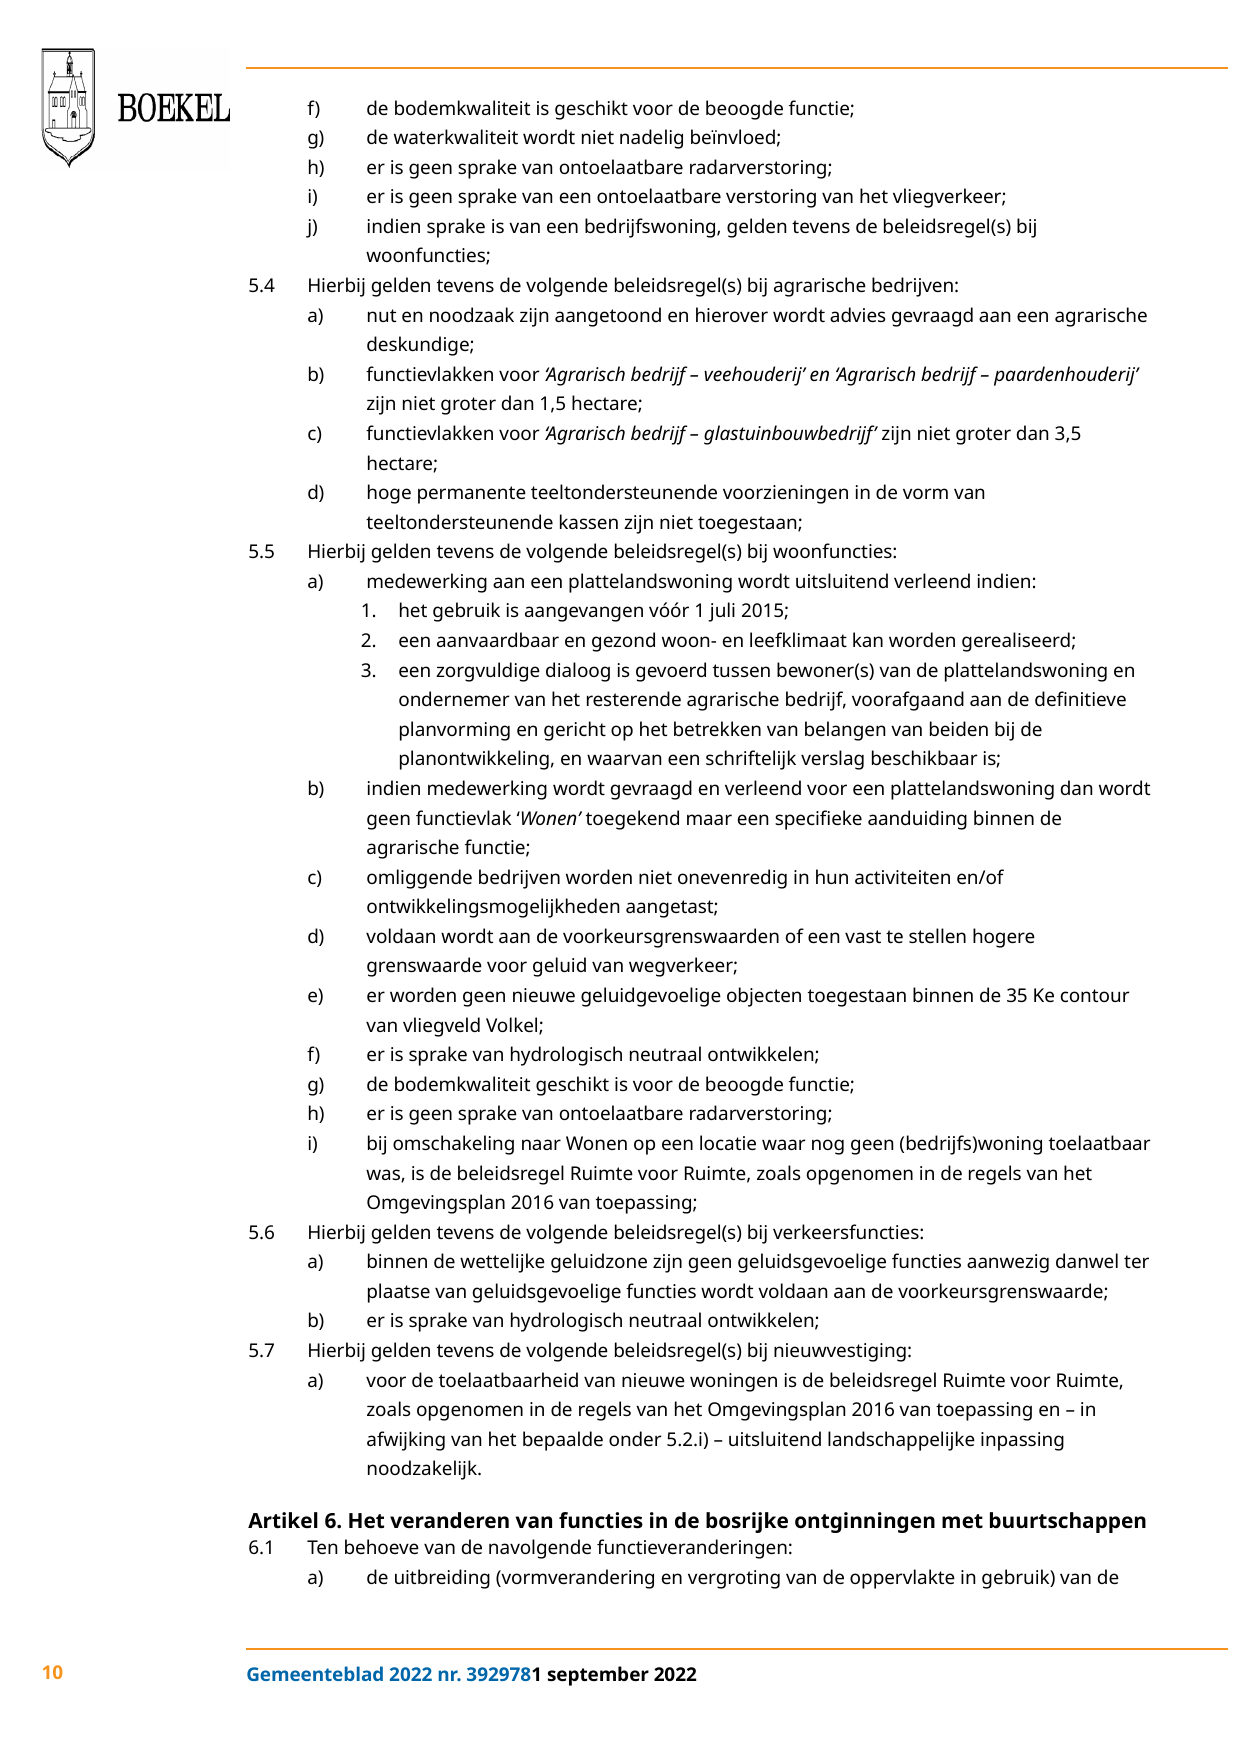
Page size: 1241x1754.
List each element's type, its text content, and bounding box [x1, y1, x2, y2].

list er worden geen nieuwe geluidgevoelige objecten toegestaan binnen de 35 Ke contour van vliegveld Volkel; [307, 982, 1152, 1038]
list indien medewerking wordt gevraagd en verleend voor een plattelandswoning dan wordt geen functievlak ‘Wonen’ toegekend maar een specifieke aanduiding binnen de agrarische functie; [307, 775, 1152, 860]
list hoge permanente teeltondersteunende voorzieningen in de vorm van teeltondersteunende kassen zijn niet toegestaan; [307, 479, 1152, 535]
list Hierbij gelden tevens de volgende beleidsregel(s) bij nieuwvestiging: [248, 1337, 1152, 1363]
list Hierbij gelden tevens de volgende beleidsregel(s) bij agrarische bedrijven: [248, 272, 1152, 298]
list voldaan wordt aan de voorkeursgrenswaarden of een vast te stellen hogere grenswaarde voor geluid van wegverkeer; [307, 923, 1152, 978]
list Hierbij gelden tevens de volgende beleidsregel(s) bij verkeersfuncties: [248, 1219, 1152, 1245]
list er is geen sprake van ontoelaatbare radarverstoring; [307, 1101, 1152, 1126]
picture [41, 47, 231, 172]
list Hierbij gelden tevens de volgende beleidsregel(s) bij woonfuncties: [248, 538, 1152, 564]
list er is geen sprake van een ontoelaatbare verstoring van het vliegverkeer; [307, 183, 1152, 209]
list omliggende bedrijven worden niet onevenredig in hun activiteiten en/of ontwikkelingsmogelijkheden aangetast; [307, 864, 1152, 919]
list Ten behoeve van de navolgende functieveranderingen: [248, 1534, 1152, 1560]
list binnen de wettelijke geluidzone zijn geen geluidsgevoelige functies aanwezig danwel ter plaatse van geluidsgevoelige functies wordt voldaan aan de voorkeursgrenswaarde; [307, 1248, 1152, 1304]
list de bodemkwaliteit geschikt is voor de beoogde functie; [307, 1071, 1152, 1097]
list er is sprake van hydrologisch neutraal ontwikkelen; [307, 1041, 1152, 1067]
list bij omschakeling naar Wonen op een locatie waar nog geen (bedrijfs)woning toelaatbaar was, is de beleidsregel Ruimte voor Ruimte, zoals opgenomen in de regels van het Omgevingsplan 2016 van toepassing; [307, 1130, 1152, 1215]
list nut en noodzaak zijn aangetoond en hierover wordt advies gevraagd aan een agrarische deskundige; [307, 302, 1152, 357]
list medewerking aan een plattelandswoning wordt uitsluitend verleend indien: [307, 568, 1152, 594]
list voor de toelaatbaarheid van nieuwe woningen is de beleidsregel Ruimte voor Ruimte, zoals opgenomen in de regels van het Omgevingsplan 2016 van toepassing en – in afwijking van het bepaalde onder 5.2.i) – uitsluitend landschappelijke inpassing noodzakelijk. [307, 1367, 1152, 1481]
list de uitbreiding (vormverandering en vergroting van de oppervlakte in gebruik) van de [307, 1564, 1152, 1590]
text Artikel 6. Het veranderen van functies in de bosrijke ontginningen met buurtschappen [248, 1506, 1152, 1534]
list er is geen sprake van ontoelaatbare radarverstoring; [307, 154, 1152, 180]
list een zorgvuldige dialoog is gevoerd tussen bewoner(s) van de plattelandswoning en ondernemer van het resterende agrarische bedrijf, voorafgaand aan de definitieve planvorming en gericht op het betrekken van belangen van beiden bij de planontwikkeling, en waarvan een schriftelijk verslag beschikbaar is; [361, 657, 1152, 771]
list een aanvaardbaar en gezond woon- en leefklimaat kan worden gerealiseerd; [361, 627, 1152, 653]
list het gebruik is aangevangen vóór 1 juli 2015; [361, 598, 1152, 623]
list de waterkwaliteit wordt niet nadelig beïnvloed; [307, 124, 1152, 150]
list de bodemkwaliteit is geschikt voor de beoogde functie; [307, 95, 1152, 121]
list functievlakken voor ‘Agrarisch bedrijf – veehouderij’ en ‘Agrarisch bedrijf – paardenhouderij’ zijn niet groter dan 1,5 hectare; [307, 361, 1152, 416]
list indien sprake is van een bedrijfswoning, gelden tevens de beleidsregel(s) bij woonfuncties; [307, 213, 1152, 268]
list er is sprake van hydrologisch neutraal ontwikkelen; [307, 1308, 1152, 1333]
list functievlakken voor ‘Agrarisch bedrijf – glastuinbouwbedrijf’ zijn niet groter dan 3,5 hectare; [307, 420, 1152, 476]
